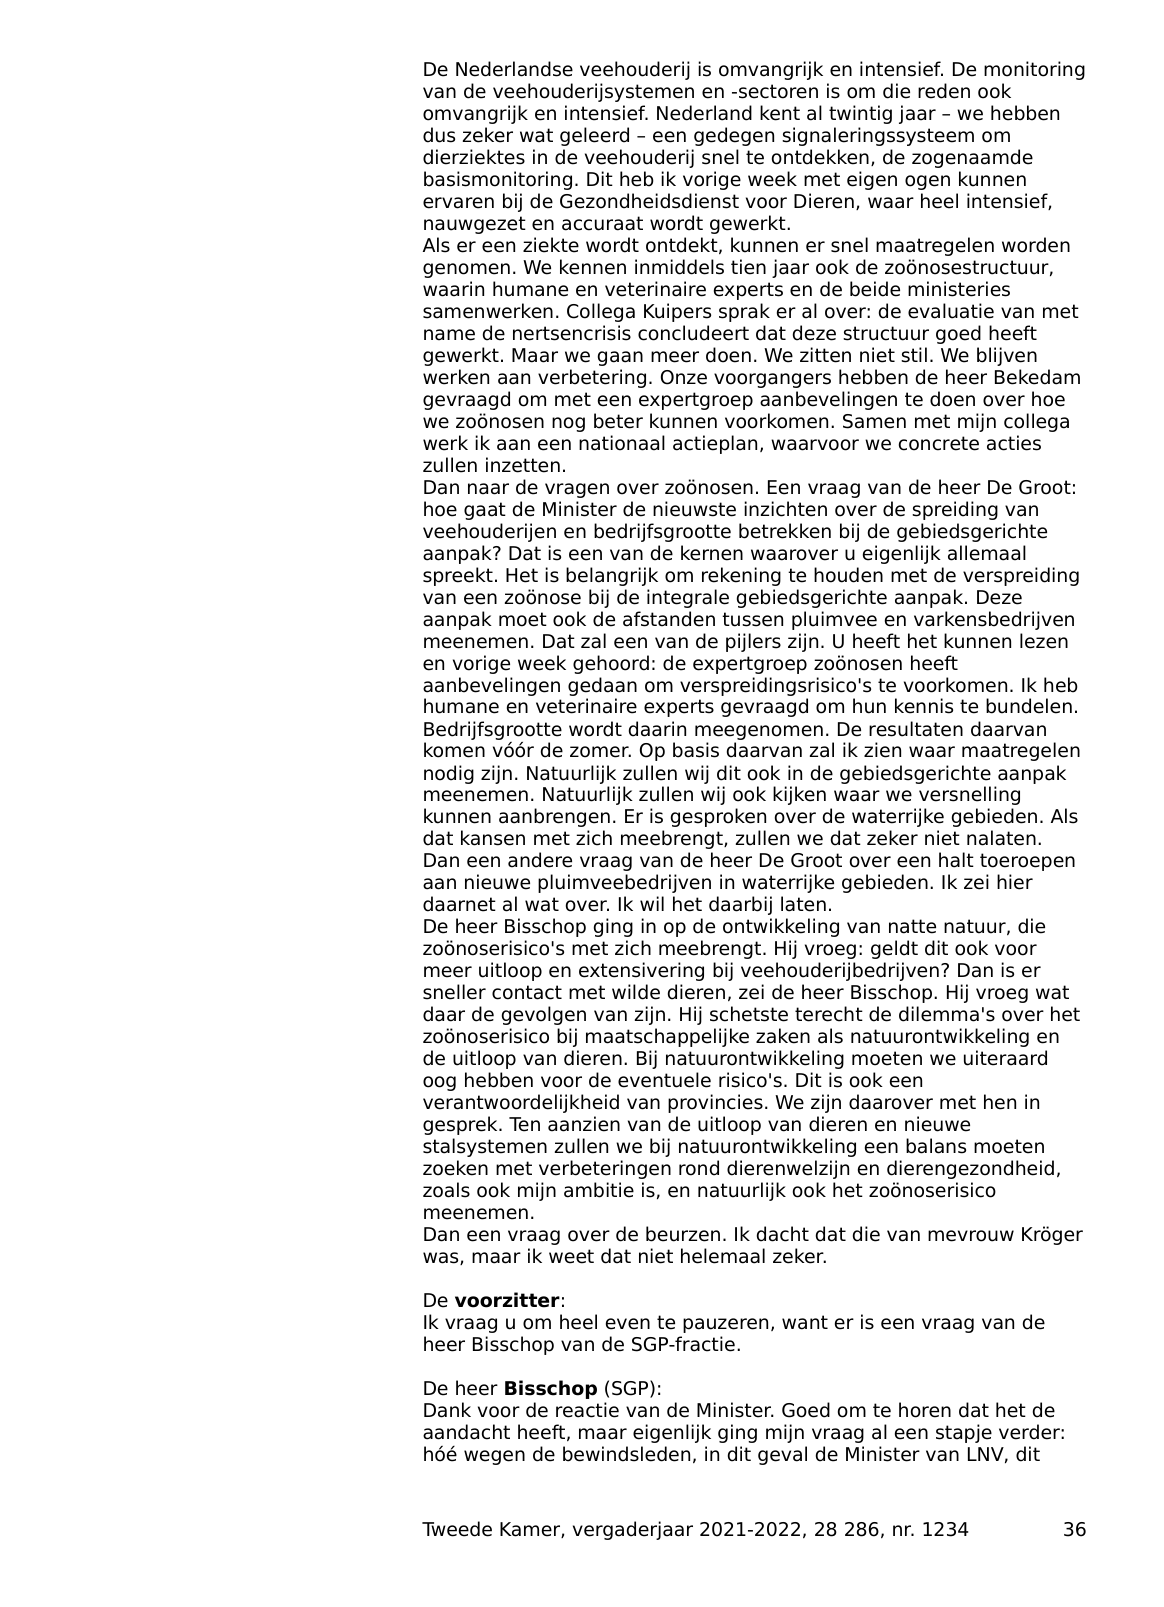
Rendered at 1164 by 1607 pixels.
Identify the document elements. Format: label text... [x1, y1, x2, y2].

text Dan een andere vraag van de heer De Groot over een halt toeroepen aan nieuwe pluimveebedrijven in waterrijke gebieden. Ik zei hier daarnet al wat over. Ik wil het daarbij laten. [422, 850, 1087, 916]
text De heer Bisschop ging in op de ontwikkeling van natte natuur, die zoönoserisico's met zich meebrengt. Hij vroeg: geldt dit ook voor meer uitloop en extensivering bij veehouderijbedrijven? Dan is er sneller contact met wilde dieren, zei de heer Bisschop. Hij vroeg wat daar de gevolgen van zijn. Hij schetste terecht de dilemma's over het zoönoserisico bij maatschappelijke zaken als natuurontwikkeling en de uitloop van dieren. Bij natuurontwikkeling moeten we uiteraard oog hebben voor de eventuele risico's. Dit is ook een verantwoordelijkheid van provincies. We zijn daarover met hen in gesprek. Ten aanzien van de uitloop van dieren en nieuwe stalsystemen zullen we bij natuurontwikkeling een balans moeten zoeken met verbeteringen rond dierenwelzijn en dierengezondheid, zoals ook mijn ambitie is, en natuurlijk ook het zoönoserisico meenemen. [422, 916, 1087, 1224]
text Ik vraag u om heel even te pauzeren, want er is een vraag van de heer Bisschop van de SGP-fractie. [422, 1312, 1087, 1356]
text Als er een ziekte wordt ontdekt, kunnen er snel maatregelen worden genomen. We kennen inmiddels tien jaar ook de zoönosestructuur, waarin humane en veterinaire experts en de beide ministeries samenwerken. Collega Kuipers sprak er al over: de evaluatie van met name de nertsencrisis concludeert dat deze structuur goed heeft gewerkt. Maar we gaan meer doen. We zitten niet stil. We blijven werken aan verbetering. Onze voorgangers hebben de heer Bekedam gevraagd om met een expertgroep aanbevelingen te doen over hoe we zoönosen nog beter kunnen voorkomen. Samen met mijn collega werk ik aan een nationaal actieplan, waarvoor we concrete acties zullen inzetten. [422, 235, 1087, 477]
text De voorzitter: [422, 1290, 1087, 1312]
text Dan een vraag over de beurzen. Ik dacht dat die van mevrouw Kröger was, maar ik weet dat niet helemaal zeker. [422, 1224, 1087, 1268]
text De heer Bisschop (SGP): [422, 1378, 1087, 1400]
text Dan naar de vragen over zoönosen. Een vraag van de heer De Groot: hoe gaat de Minister de nieuwste inzichten over de spreiding van veehouderijen en bedrijfsgrootte betrekken bij de gebiedsgerichte aanpak? Dat is een van de kernen waarover u eigenlijk allemaal spreekt. Het is belangrijk om rekening te houden met de verspreiding van een zoönose bij de integrale gebiedsgerichte aanpak. Deze aanpak moet ook de afstanden tussen pluimvee en varkensbedrijven meenemen. Dat zal een van de pijlers zijn. U heeft het kunnen lezen en vorige week gehoord: de expertgroep zoönosen heeft aanbevelingen gedaan om verspreidingsrisico's te voorkomen. Ik heb humane en veterinaire experts gevraagd om hun kennis te bundelen. Bedrijfsgrootte wordt daarin meegenomen. De resultaten daarvan komen vóór de zomer. Op basis daarvan zal ik zien waar maatregelen nodig zijn. Natuurlijk zullen wij dit ook in de gebiedsgerichte aanpak meenemen. Natuurlijk zullen wij ook kijken waar we versnelling kunnen aanbrengen. Er is gesproken over de waterrijke gebieden. Als dat kansen met zich meebrengt, zullen we dat zeker niet nalaten. [422, 477, 1087, 850]
text Dank voor de reactie van de Minister. Goed om te horen dat het de aandacht heeft, maar eigenlijk ging mijn vraag al een stapje verder: hóé wegen de bewindsleden, in dit geval de Minister van LNV, dit [422, 1400, 1087, 1466]
text De Nederlandse veehouderij is omvangrijk en intensief. De monitoring van de veehouderijsystemen en -sectoren is om die reden ook omvangrijk en intensief. Nederland kent al twintig jaar – we hebben dus zeker wat geleerd – een gedegen signaleringssysteem om dierziektes in de veehouderij snel te ontdekken, de zogenaamde basismonitoring. Dit heb ik vorige week met eigen ogen kunnen ervaren bij de Gezondheidsdienst voor Dieren, waar heel intensief, nauwgezet en accuraat wordt gewerkt. [422, 59, 1087, 235]
